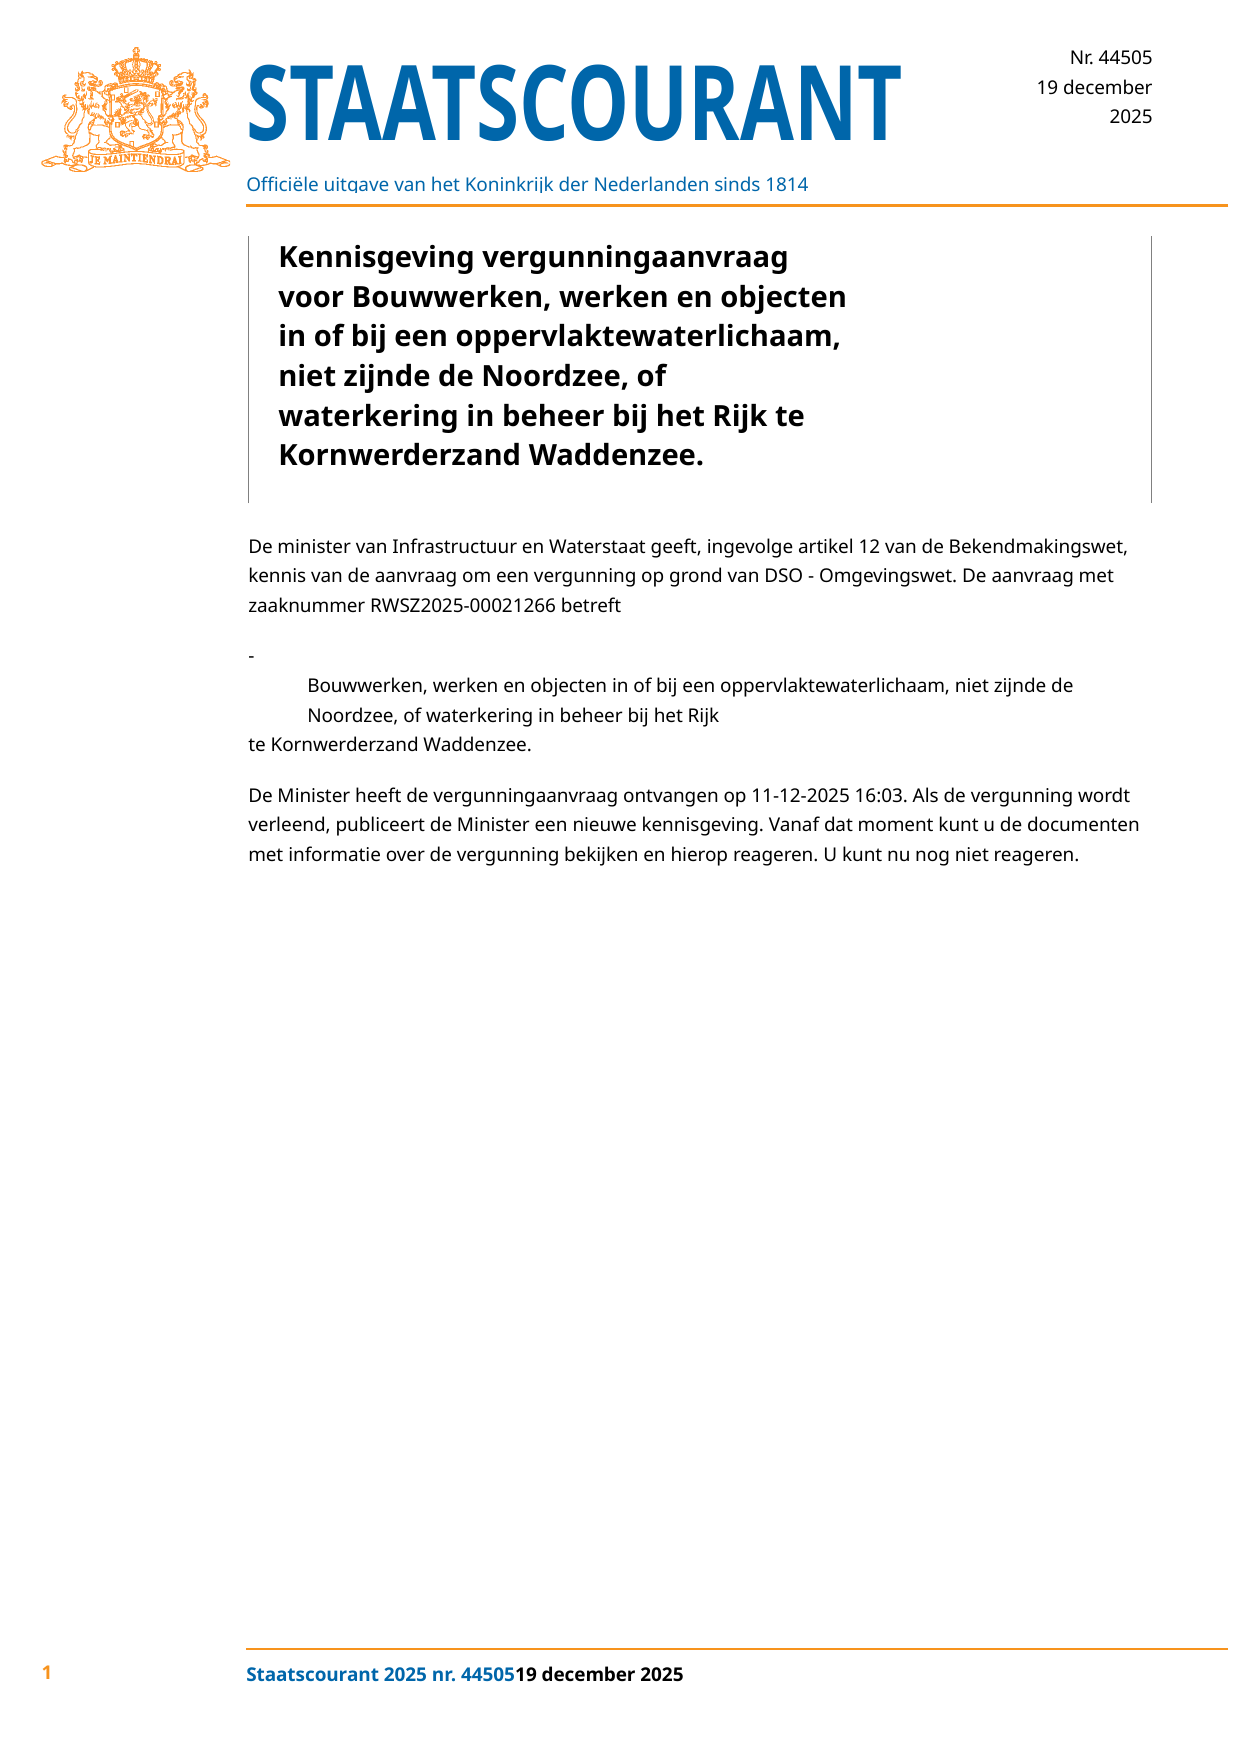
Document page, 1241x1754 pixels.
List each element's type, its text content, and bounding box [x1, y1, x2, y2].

text De Minister heeft de vergunningaanvraag ontvangen op 11-12-2025 16:03. Als de vergunning wordt verleend, publiceert de Minister een nieuwe kennisgeving. Vanaf dat moment kunt u de documenten met informatie over de vergunning bekijken en hierop reageren. U kunt nu nog niet reageren. [248, 782, 1152, 867]
table_header [1090, 236, 1151, 413]
list Bouwwerken, werken en objecten in of bij een oppervlaktewaterlichaam, niet zijnde de Noordzee, of waterkering in beheer bij het Rijk [248, 672, 1152, 727]
picture [912, 236, 1090, 414]
table_header Kennisgeving vergunningaanvraag voor Bouwwerken, werken en objecten in of bij een oppervlaktewaterlichaam, niet zijnde de Noordzee, of waterkering in beheer bij het Rijk te Kornwerderzand Waddenzee. [249, 236, 850, 503]
text De minister van Infrastructuur en Waterstaat geeft, ingevolge artikel 12 van de Bekendmakingswet, kennis van de aanvraag om een vergunning op grond van DSO - Omgevingswet. De aanvraag met zaaknummer RWSZ2025-00021266 betreft [248, 533, 1152, 618]
table_header [850, 414, 1151, 503]
picture [41, 47, 231, 172]
table_header [850, 236, 912, 413]
text te Kornwerderzand Waddenzee. [248, 731, 1152, 757]
